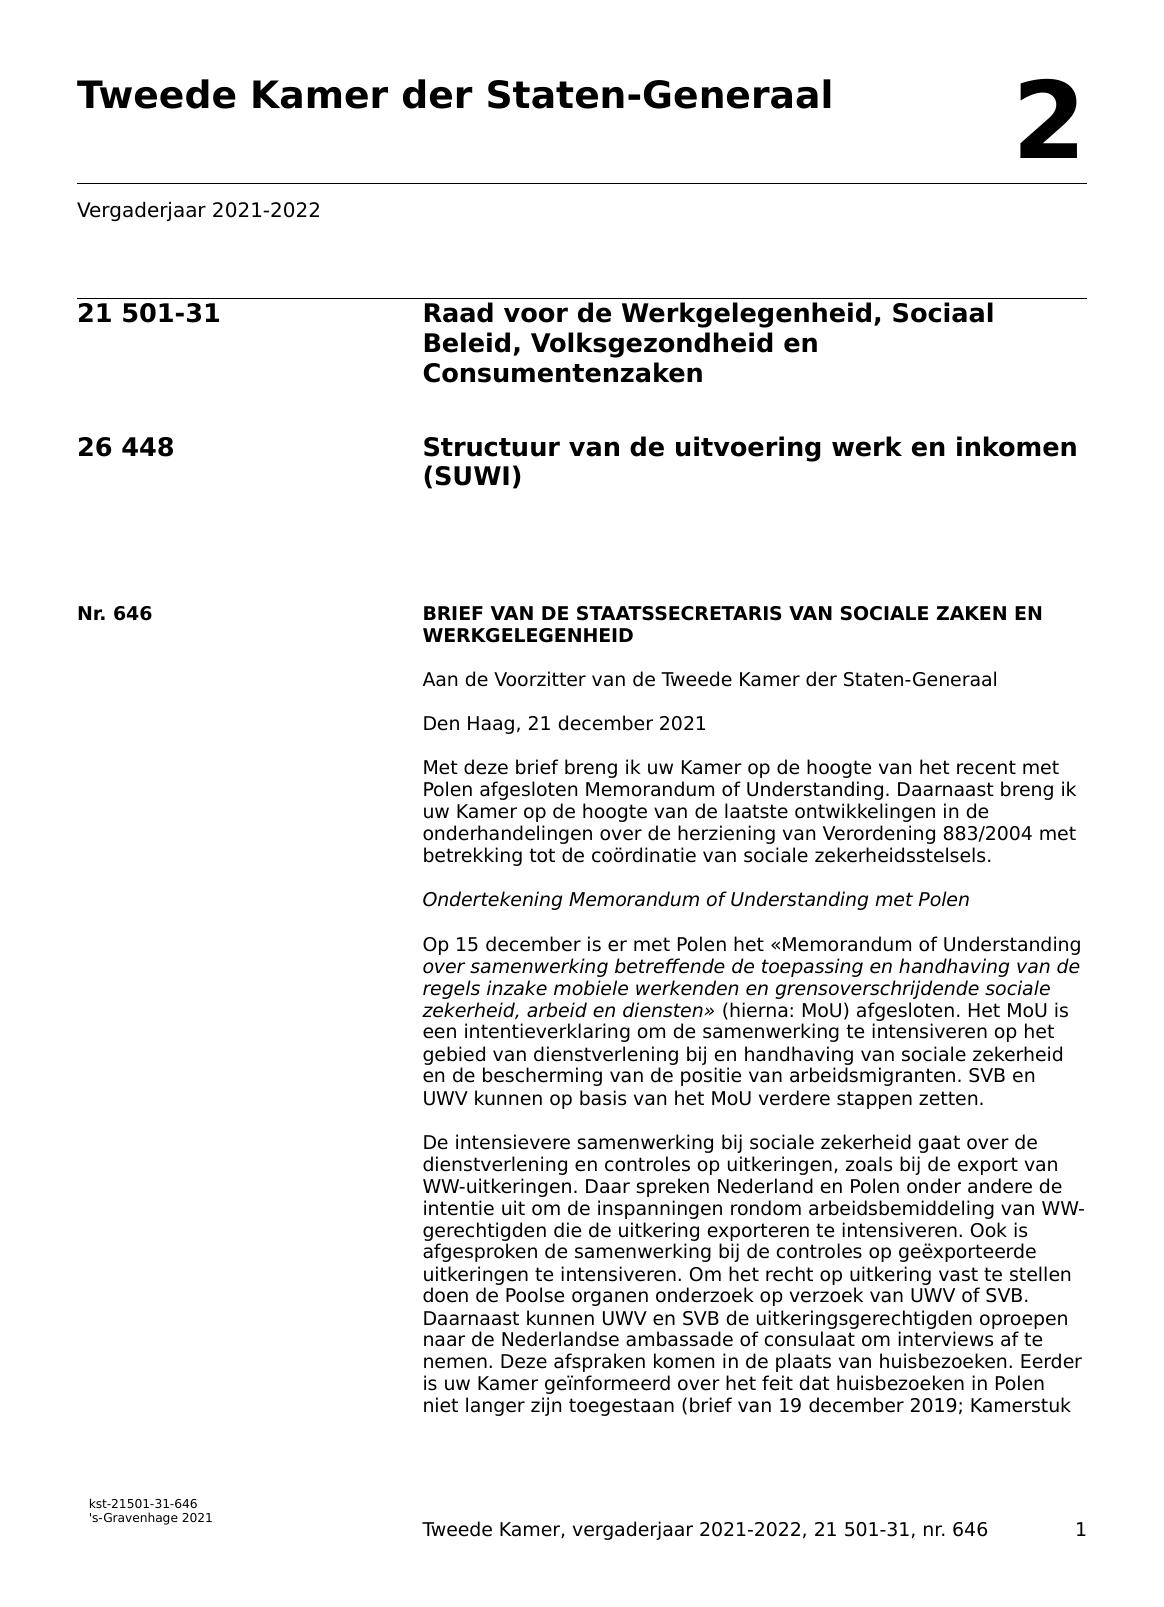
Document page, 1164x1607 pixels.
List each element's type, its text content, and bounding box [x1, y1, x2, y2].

table_header Tweede Kamer der Staten-Generaal [77, 59, 886, 183]
text Op 15 december is er met Polen het «Memorandum of Understanding over samenwerking betreffende de toepassing en handhaving van de regels inzake mobiele werkenden en grensoverschrijdende sociale zekerheid, arbeid en diensten» (hierna: MoU) afgesloten. Het MoU is een intentieverklaring om de samenwerking te intensiveren op het gebied van dienstverlening bij en handhaving van sociale zekerheid en de bescherming van de positie van arbeidsmigranten. SVB en UWV kunnen op basis van het MoU verdere stappen zetten. [422, 933, 1087, 1109]
text Aan de Voorzitter van de Tweede Kamer der Staten-Generaal [422, 669, 1087, 691]
subtitle 26 448 Structuur van de uitvoering werk en inkomen (SUWI) [77, 432, 1087, 492]
text 's-Gravenhage 2021 [88, 1511, 323, 1525]
text kst-21501-31-646 [88, 1497, 323, 1511]
subtitle Ondertekening Memorandum of Understanding met Polen [422, 889, 1087, 911]
table_cell Vergaderjaar 2021-2022 [77, 184, 1087, 298]
text Den Haag, 21 december 2021 [422, 713, 1087, 735]
text Met deze brief breng ik uw Kamer op de hoogte van het recent met Polen afgesloten Memorandum of Understanding. Daarnaast breng ik uw Kamer op de hoogte van de laatste ontwikkelingen in de onderhandelingen over de herziening van Verordening 883/2004 met betrekking tot de coördinatie van sociale zekerheidsstelsels. [422, 757, 1087, 867]
table_header 2 [886, 59, 1087, 183]
subtitle 21 501-31 Raad voor de Werkgelegenheid, Sociaal Beleid, Volksgezondheid en Consumentenzaken [77, 299, 1087, 388]
subtitle Nr. 646 BRIEF VAN DE STAATSSECRETARIS VAN SOCIALE ZAKEN EN WERKGELEGENHEID [77, 603, 1087, 647]
text De intensievere samenwerking bij sociale zekerheid gaat over de dienstverlening en controles op uitkeringen, zoals bij de export van WW-uitkeringen. Daar spreken Nederland en Polen onder andere de intentie uit om de inspanningen rondom arbeidsbemiddeling van WW-gerechtigden die de uitkering exporteren te intensiveren. Ook is afgesproken de samenwerking bij de controles op geëxporteerde uitkeringen te intensiveren. Om het recht op uitkering vast te stellen doen de Poolse organen onderzoek op verzoek van UWV of SVB. Daarnaast kunnen UWV en SVB de uitkeringsgerechtigden oproepen naar de Nederlandse ambassade of consulaat om interviews af te nemen. Deze afspraken komen in de plaats van huisbezoeken. Eerder is uw Kamer geïnformeerd over het feit dat huisbezoeken in Polen niet langer zijn toegestaan (brief van 19 december 2019; Kamerstuk [422, 1132, 1087, 1417]
